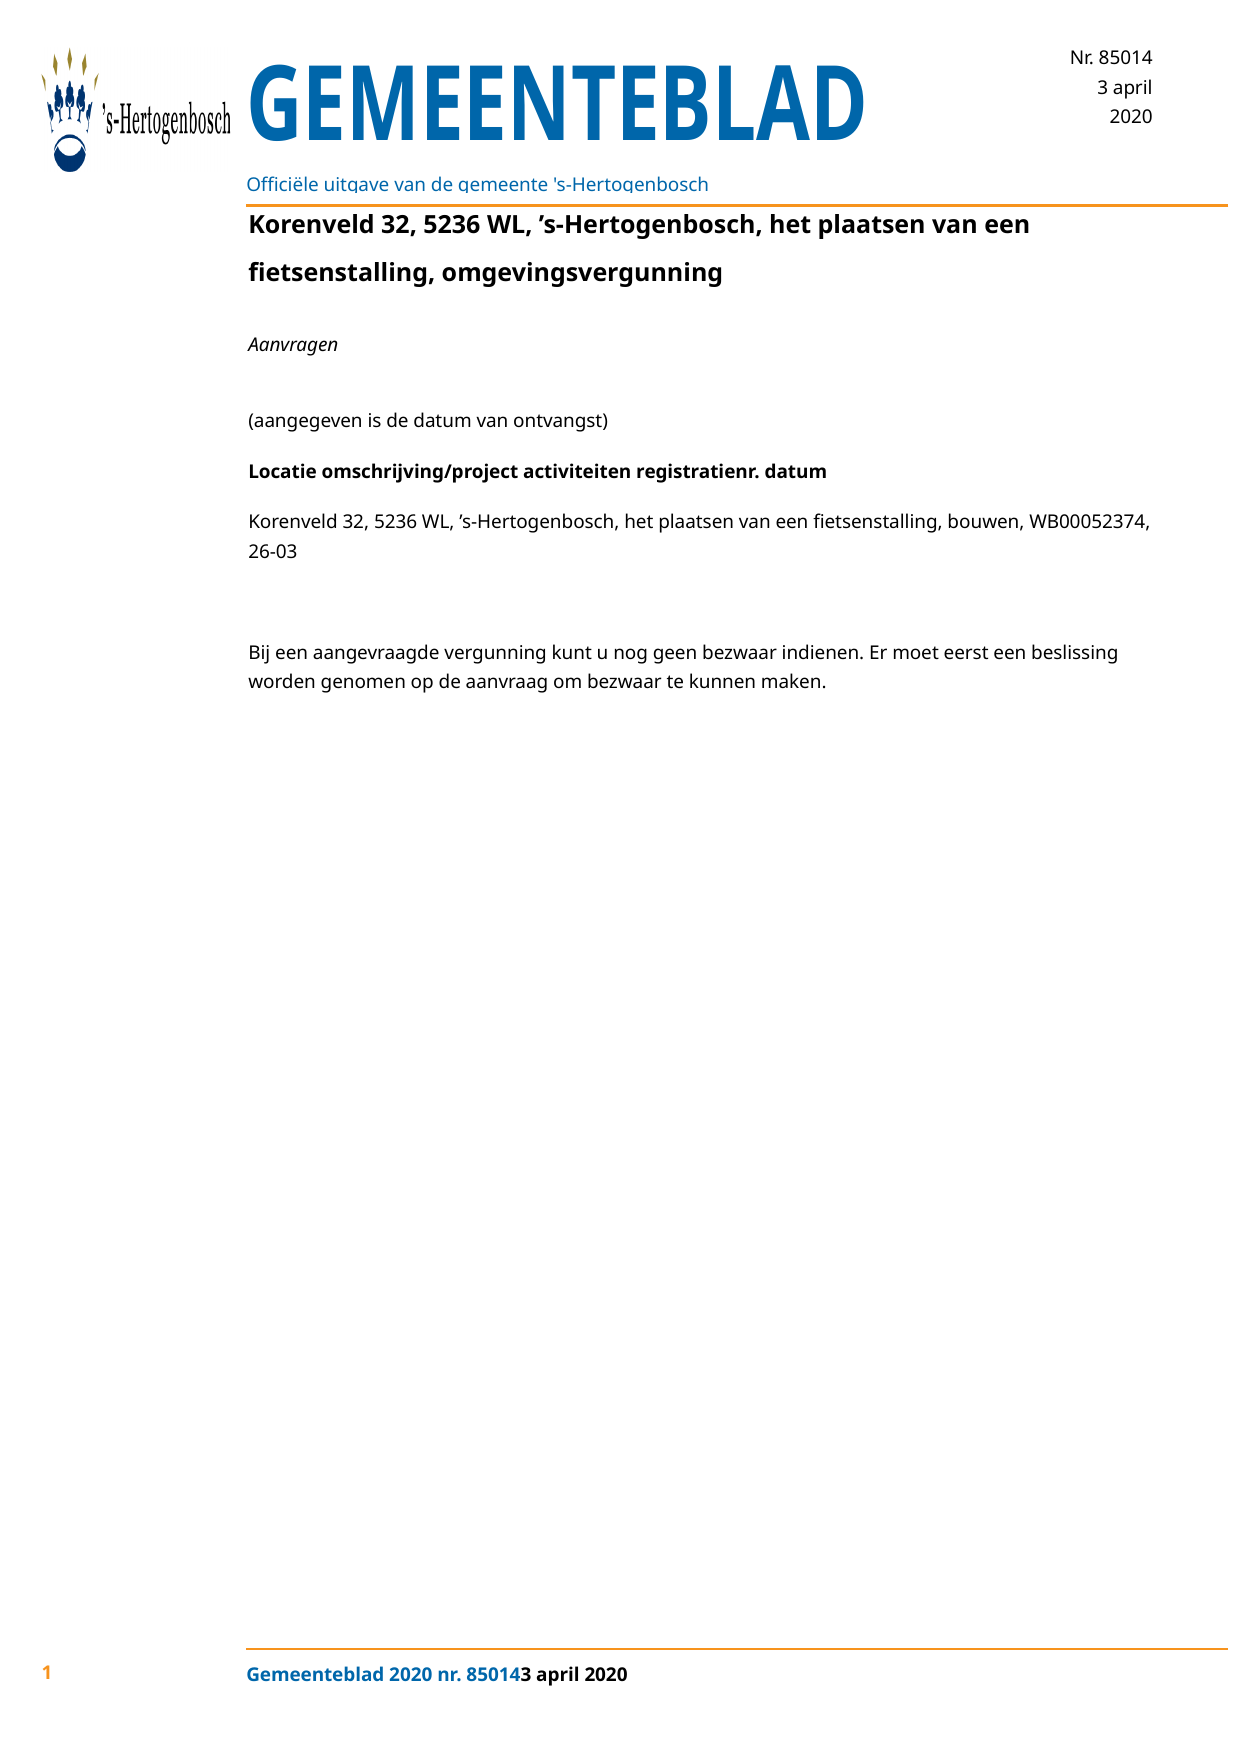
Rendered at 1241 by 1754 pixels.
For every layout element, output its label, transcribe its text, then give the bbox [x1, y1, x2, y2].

text Locatie omschrijving/project activiteiten registratienr. datum [248, 458, 1152, 484]
text Korenveld 32, 5236 WL, ’s-Hertogenbosch, het plaatsen van een fietsenstalling, omgevingsvergunning [248, 207, 1152, 288]
text Bij een aangevraagde vergunning kunt u nog geen bezwaar indienen. Er moet eerst een beslissing worden genomen op de aanvraag om bezwaar te kunnen maken. [248, 639, 1152, 694]
text Aanvragen [248, 331, 1152, 357]
text (aangegeven is de datum van ontvangst) [248, 408, 1152, 433]
text Korenveld 32, 5236 WL, ’s-Hertogenbosch, het plaatsen van een fietsenstalling, bouwen, WB00052374, 26-03 [248, 508, 1152, 564]
picture [41, 47, 231, 172]
